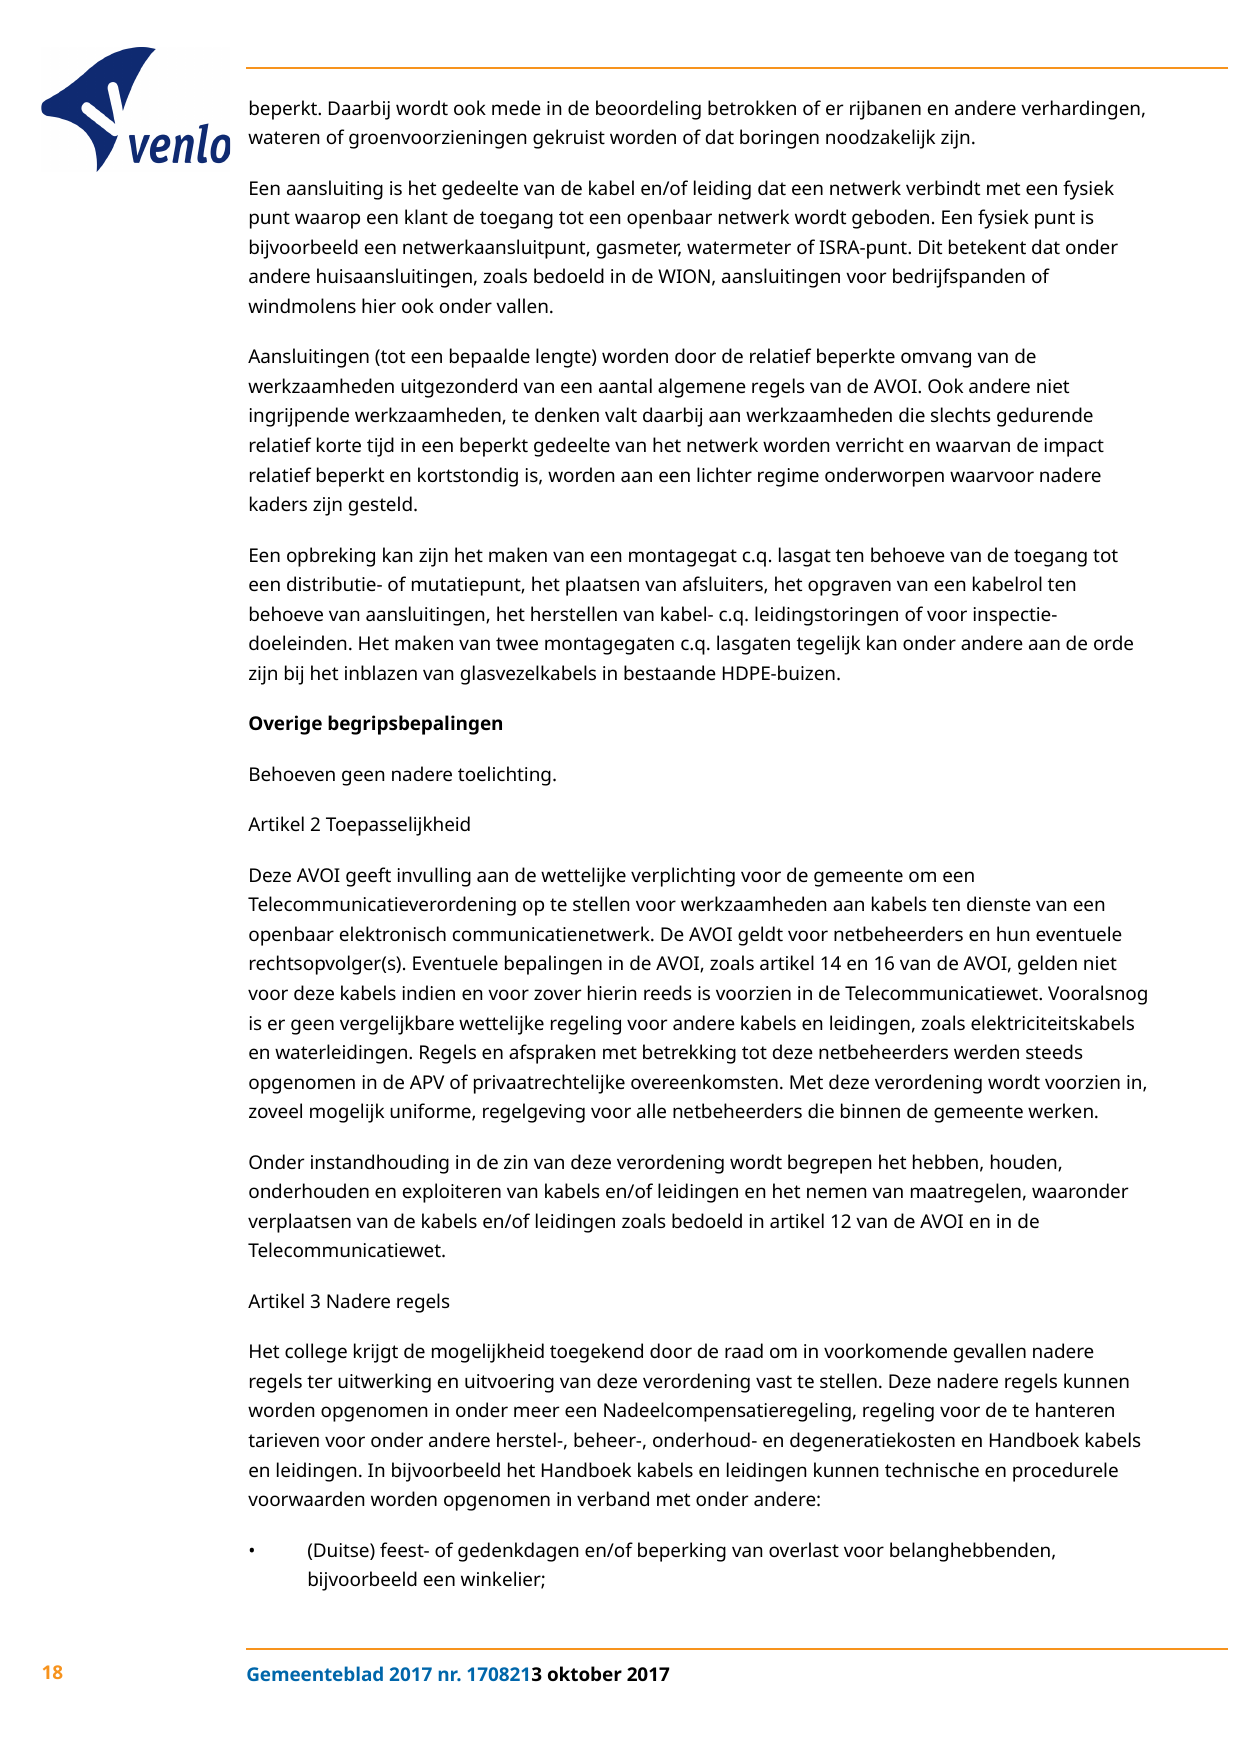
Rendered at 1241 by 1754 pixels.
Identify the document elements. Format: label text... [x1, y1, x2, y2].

text beperkt. Daarbij wordt ook mede in de beoordeling betrokken of er rijbanen en andere verhardingen, wateren of groenvoorzieningen gekruist worden of dat boringen noodzakelijk zijn. [248, 95, 1152, 150]
text Een opbreking kan zijn het maken van een montagegat c.q. lasgat ten behoeve van de toegang tot een distributie- of mutatiepunt, het plaatsen van afsluiters, het opgraven van een kabelrol ten behoeve van aansluitingen, het herstellen van kabel- c.q. leidingstoringen of voor inspectie- doeleinden. Het maken van twee montagegaten c.q. lasgaten tegelijk kan onder andere aan de orde zijn bij het inblazen van glasvezelkabels in bestaande HDPE-buizen. [248, 542, 1152, 686]
text Artikel 2 Toepasselijkheid [248, 811, 1152, 837]
list (Duitse) feest- of gedenkdagen en/of beperking van overlast voor belanghebbenden, bijvoorbeeld een winkelier; [248, 1537, 1152, 1592]
text Een aansluiting is het gedeelte van de kabel en/of leiding dat een netwerk verbindt met een fysiek punt waarop een klant de toegang tot een openbaar netwerk wordt geboden. Een fysiek punt is bijvoorbeeld een netwerkaansluitpunt, gasmeter, watermeter of ISRA-punt. Dit betekent dat onder andere huisaansluitingen, zoals bedoeld in de WION, aansluitingen voor bedrijfspanden of windmolens hier ook onder vallen. [248, 175, 1152, 319]
text Het college krijgt de mogelijkheid toegekend door de raad om in voorkomende gevallen nadere regels ter uitwerking en uitvoering van deze verordening vast te stellen. Deze nadere regels kunnen worden opgenomen in onder meer een Nadeelcompensatieregeling, regeling voor de te hanteren tarieven voor onder andere herstel-, beheer-, onderhoud- en degeneratiekosten en Handboek kabels en leidingen. In bijvoorbeeld het Handboek kabels en leidingen kunnen technische en procedurele voorwaarden worden opgenomen in verband met onder andere: [248, 1338, 1152, 1512]
text Onder instandhouding in de zin van deze verordening wordt begrepen het hebben, houden, onderhouden en exploiteren van kabels en/of leidingen en het nemen van maatregelen, waaronder verplaatsen van de kabels en/of leidingen zoals bedoeld in artikel 12 van de AVOI en in de Telecommunicatiewet. [248, 1149, 1152, 1263]
text Behoeven geen nadere toelichting. [248, 761, 1152, 787]
text Overige begripsbepalingen [248, 711, 1152, 736]
text Aansluitingen (tot een bepaalde lengte) worden door de relatief beperkte omvang van de werkzaamheden uitgezonderd van een aantal algemene regels van de AVOI. Ook andere niet ingrijpende werkzaamheden, te denken valt daarbij aan werkzaamheden die slechts gedurende relatief korte tijd in een beperkt gedeelte van het netwerk worden verricht en waarvan de impact relatief beperkt en kortstondig is, worden aan een lichter regime onderworpen waarvoor nadere kaders zijn gesteld. [248, 343, 1152, 517]
picture [41, 47, 231, 172]
text Deze AVOI geeft invulling aan de wettelijke verplichting voor de gemeente om een Telecommunicatieverordening op te stellen voor werkzaamheden aan kabels ten dienste van een openbaar elektronisch communicatienetwerk. De AVOI geldt voor netbeheerders en hun eventuele rechtsopvolger(s). Eventuele bepalingen in de AVOI, zoals artikel 14 en 16 van de AVOI, gelden niet voor deze kabels indien en voor zover hierin reeds is voorzien in de Telecommunicatiewet. Vooralsnog is er geen vergelijkbare wettelijke regeling voor andere kabels en leidingen, zoals elektriciteitskabels en waterleidingen. Regels en afspraken met betrekking tot deze netbeheerders werden steeds opgenomen in de APV of privaatrechtelijke overeenkomsten. Met deze verordening wordt voorzien in, zoveel mogelijk uniforme, regelgeving voor alle netbeheerders die binnen de gemeente werken. [248, 862, 1152, 1124]
text Artikel 3 Nadere regels [248, 1288, 1152, 1314]
